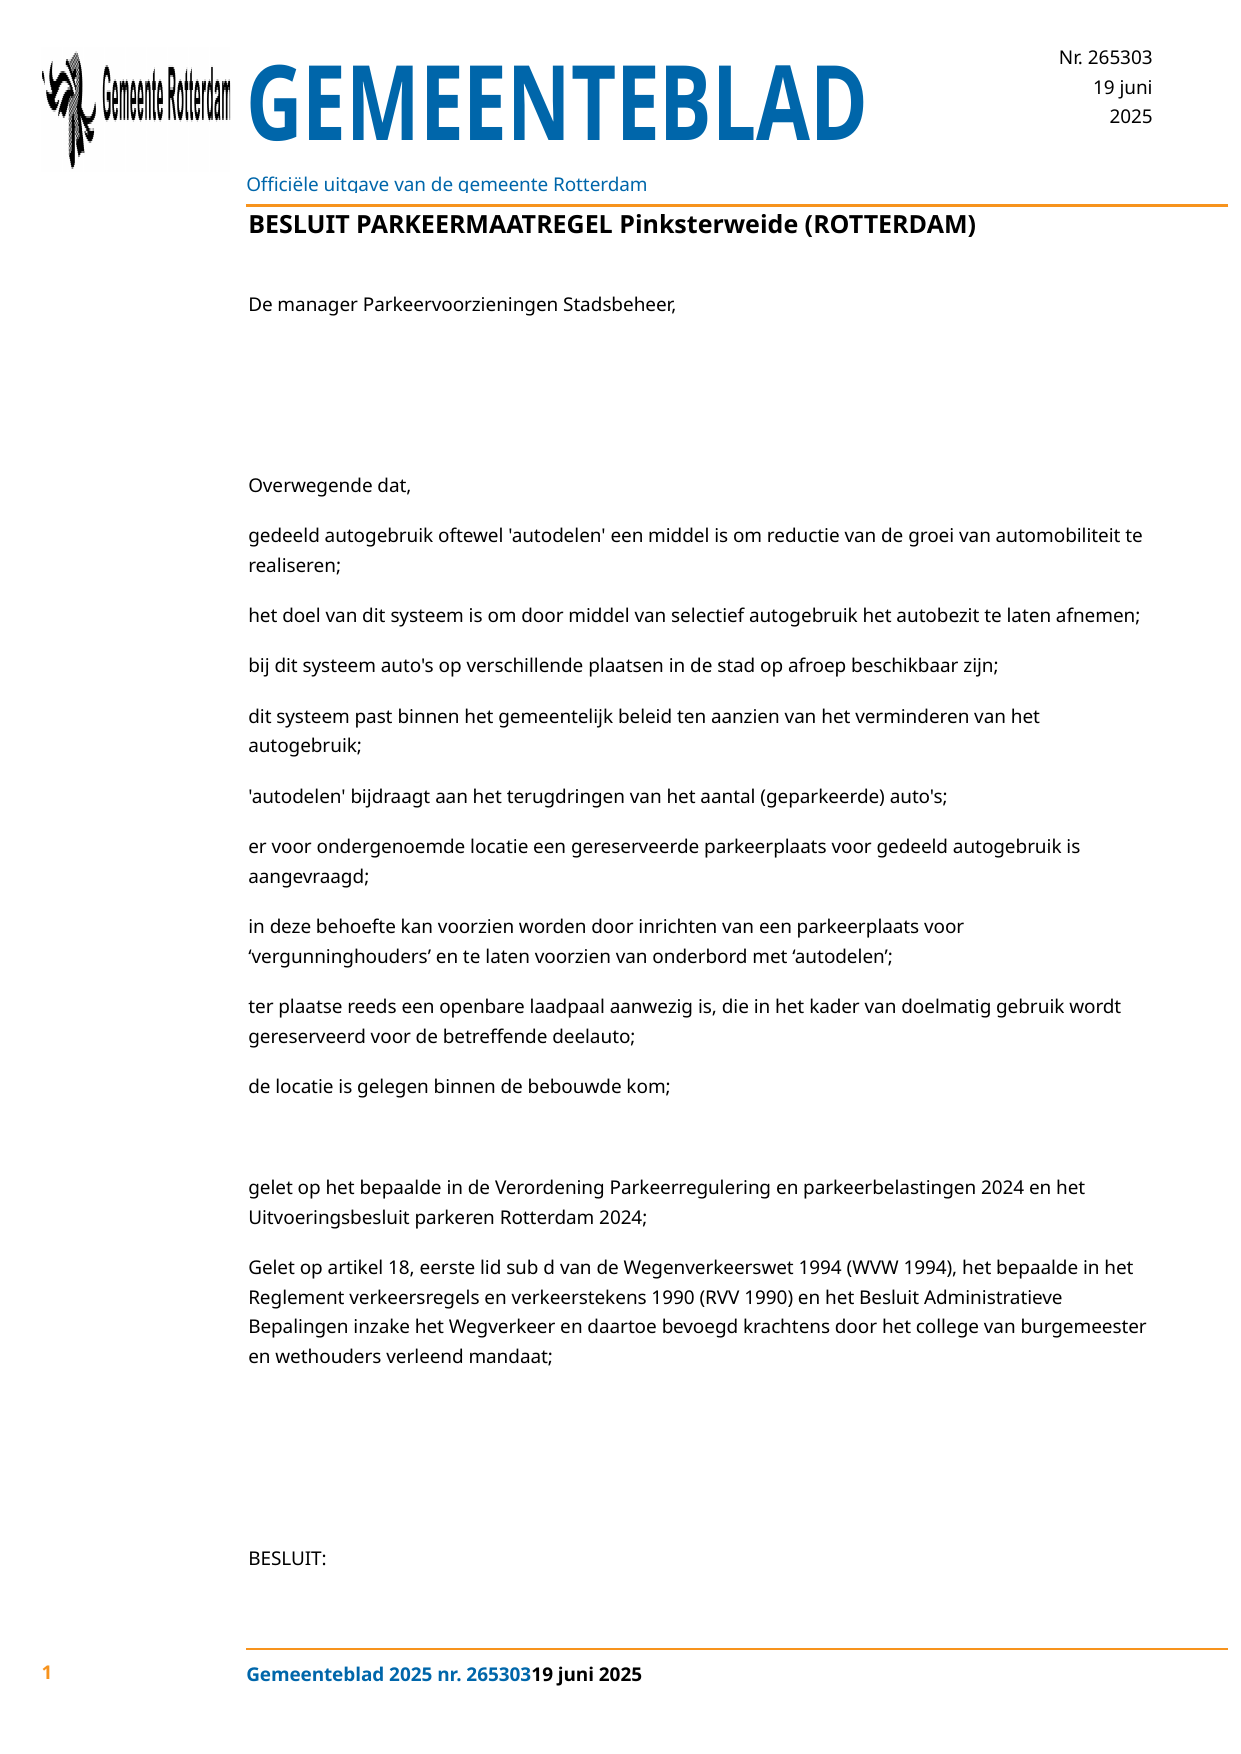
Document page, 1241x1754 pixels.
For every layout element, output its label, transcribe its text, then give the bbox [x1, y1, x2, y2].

text 'autodelen' bijdraagt aan het terugdringen van het aantal (geparkeerde) auto's; [248, 783, 1152, 809]
text bij dit systeem auto's op verschillende plaatsen in de stad op afroep beschikbaar zijn; [248, 653, 1152, 678]
text in deze behoefte kan voorzien worden door inrichten van een parkeerplaats voor ‘vergunninghouders’ en te laten voorzien van onderbord met ‘autodelen’; [248, 913, 1152, 969]
text BESLUIT PARKEERMAATREGEL Pinksterweide (ROTTERDAM) [248, 207, 1152, 241]
text BESLUIT: [248, 1545, 1152, 1571]
text het doel van dit systeem is om door middel van selectief autogebruik het autobezit te laten afnemen; [248, 602, 1152, 628]
text ter plaatse reeds een openbare laadpaal aanwezig is, die in het kader van doelmatig gebruik wordt gereserveerd voor de betreffende deelauto; [248, 993, 1152, 1049]
text Gelet op artikel 18, eerste lid sub d van de Wegenverkeerswet 1994 (WVW 1994), het bepaalde in het Reglement verkeersregels en verkeerstekens 1990 (RVV 1990) en het Besluit Administratieve Bepalingen inzake het Wegverkeer en daartoe bevoegd krachtens door het college van burgemeester en wethouders verleend mandaat; [248, 1254, 1152, 1369]
text er voor ondergenoemde locatie een gereserveerde parkeerplaats voor gedeeld autogebruik is aangevraagd; [248, 833, 1152, 889]
text Overwegende dat, [248, 472, 1152, 498]
text dit systeem past binnen het gemeentelijk beleid ten aanzien van het verminderen van het autogebruik; [248, 703, 1152, 758]
text gedeeld autogebruik oftewel 'autodelen' een middel is om reductie van de groei van automobiliteit te realiseren; [248, 522, 1152, 578]
text De manager Parkeervoorzieningen Stadsbeheer, [248, 291, 1152, 317]
text gelet op het bepaalde in de Verordening Parkeerregulering en parkeerbelastingen 2024 en het Uitvoeringsbesluit parkeren Rotterdam 2024; [248, 1174, 1152, 1230]
picture [41, 47, 231, 172]
text de locatie is gelegen binnen de bebouwde kom; [248, 1073, 1152, 1099]
